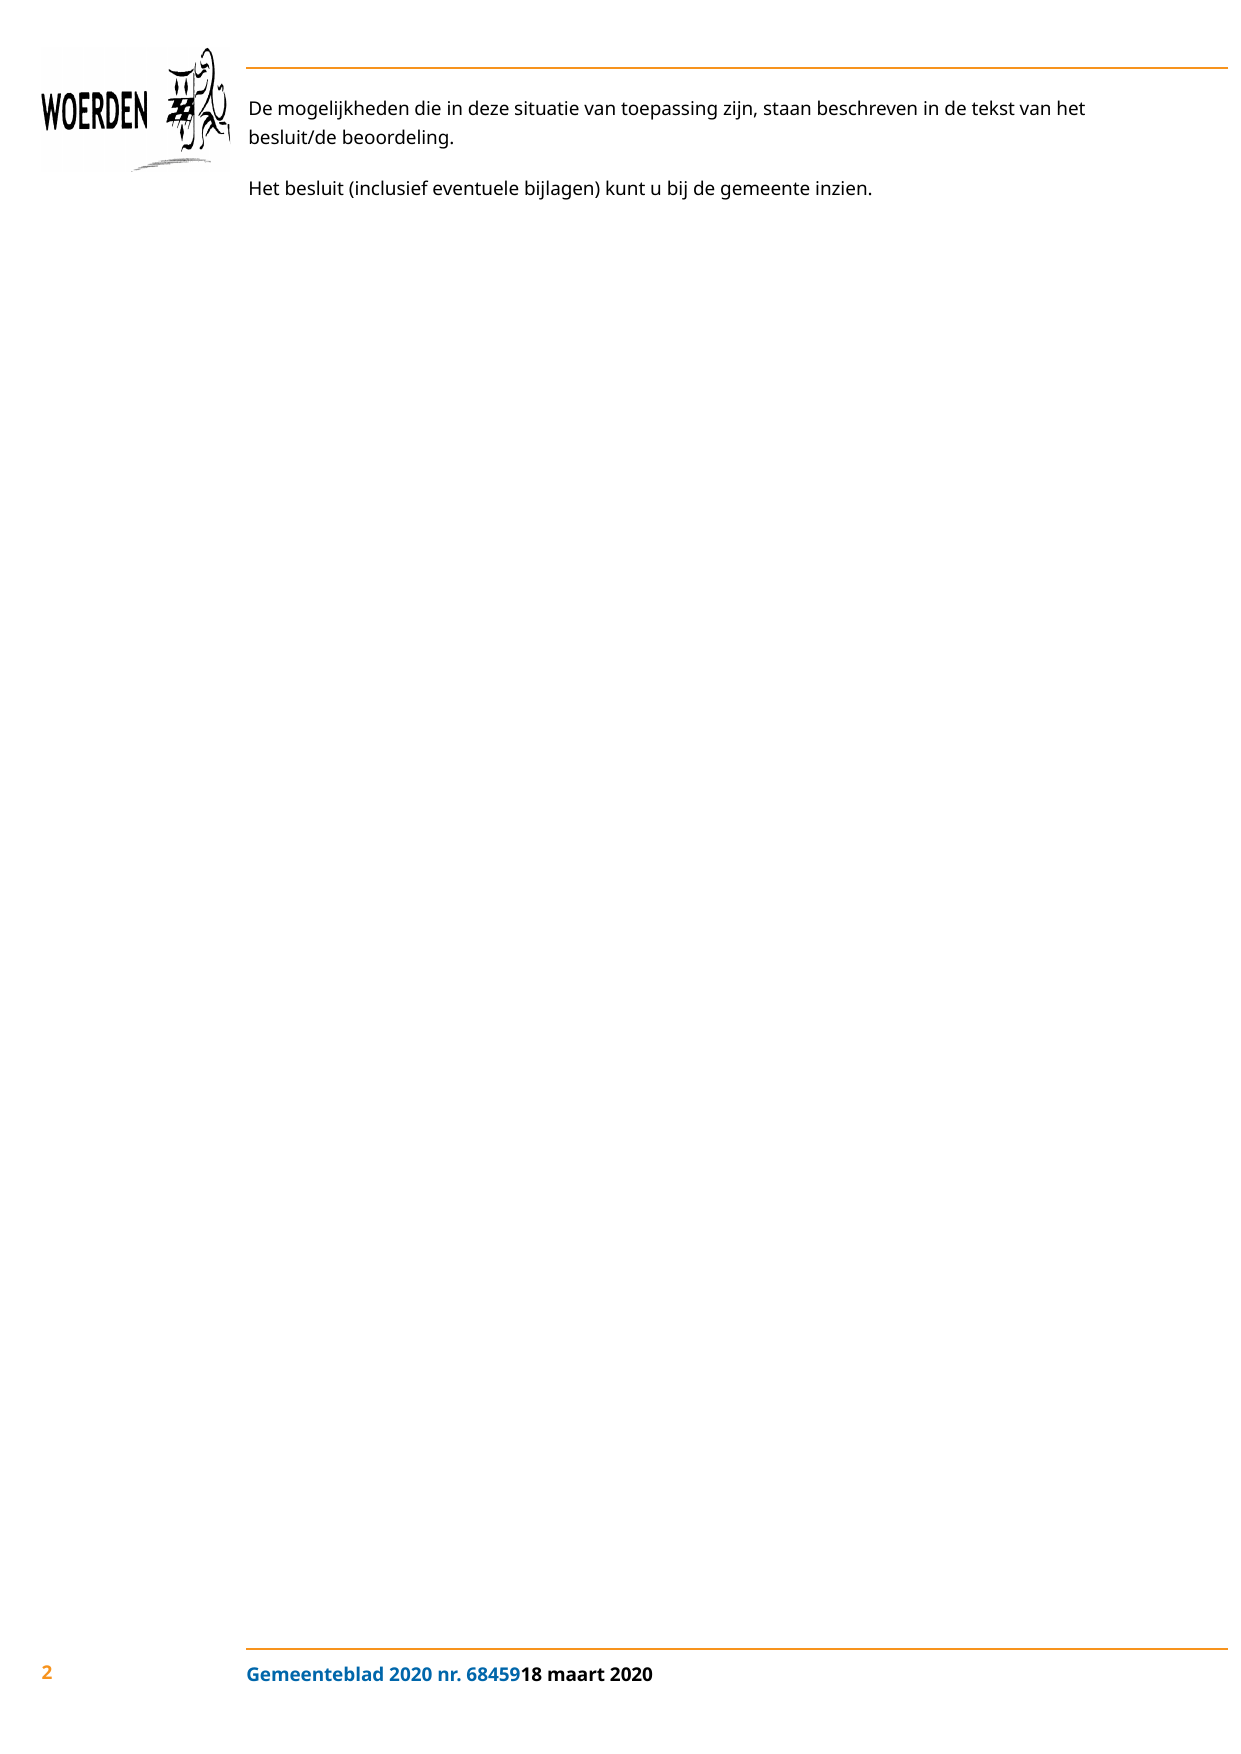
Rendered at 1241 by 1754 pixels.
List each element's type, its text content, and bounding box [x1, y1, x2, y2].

picture [41, 47, 231, 172]
text Het besluit (inclusief eventuele bijlagen) kunt u bij de gemeente inzien. [248, 175, 1152, 201]
text De mogelijkheden die in deze situatie van toepassing zijn, staan beschreven in de tekst van het besluit/de beoordeling. [248, 95, 1152, 150]
